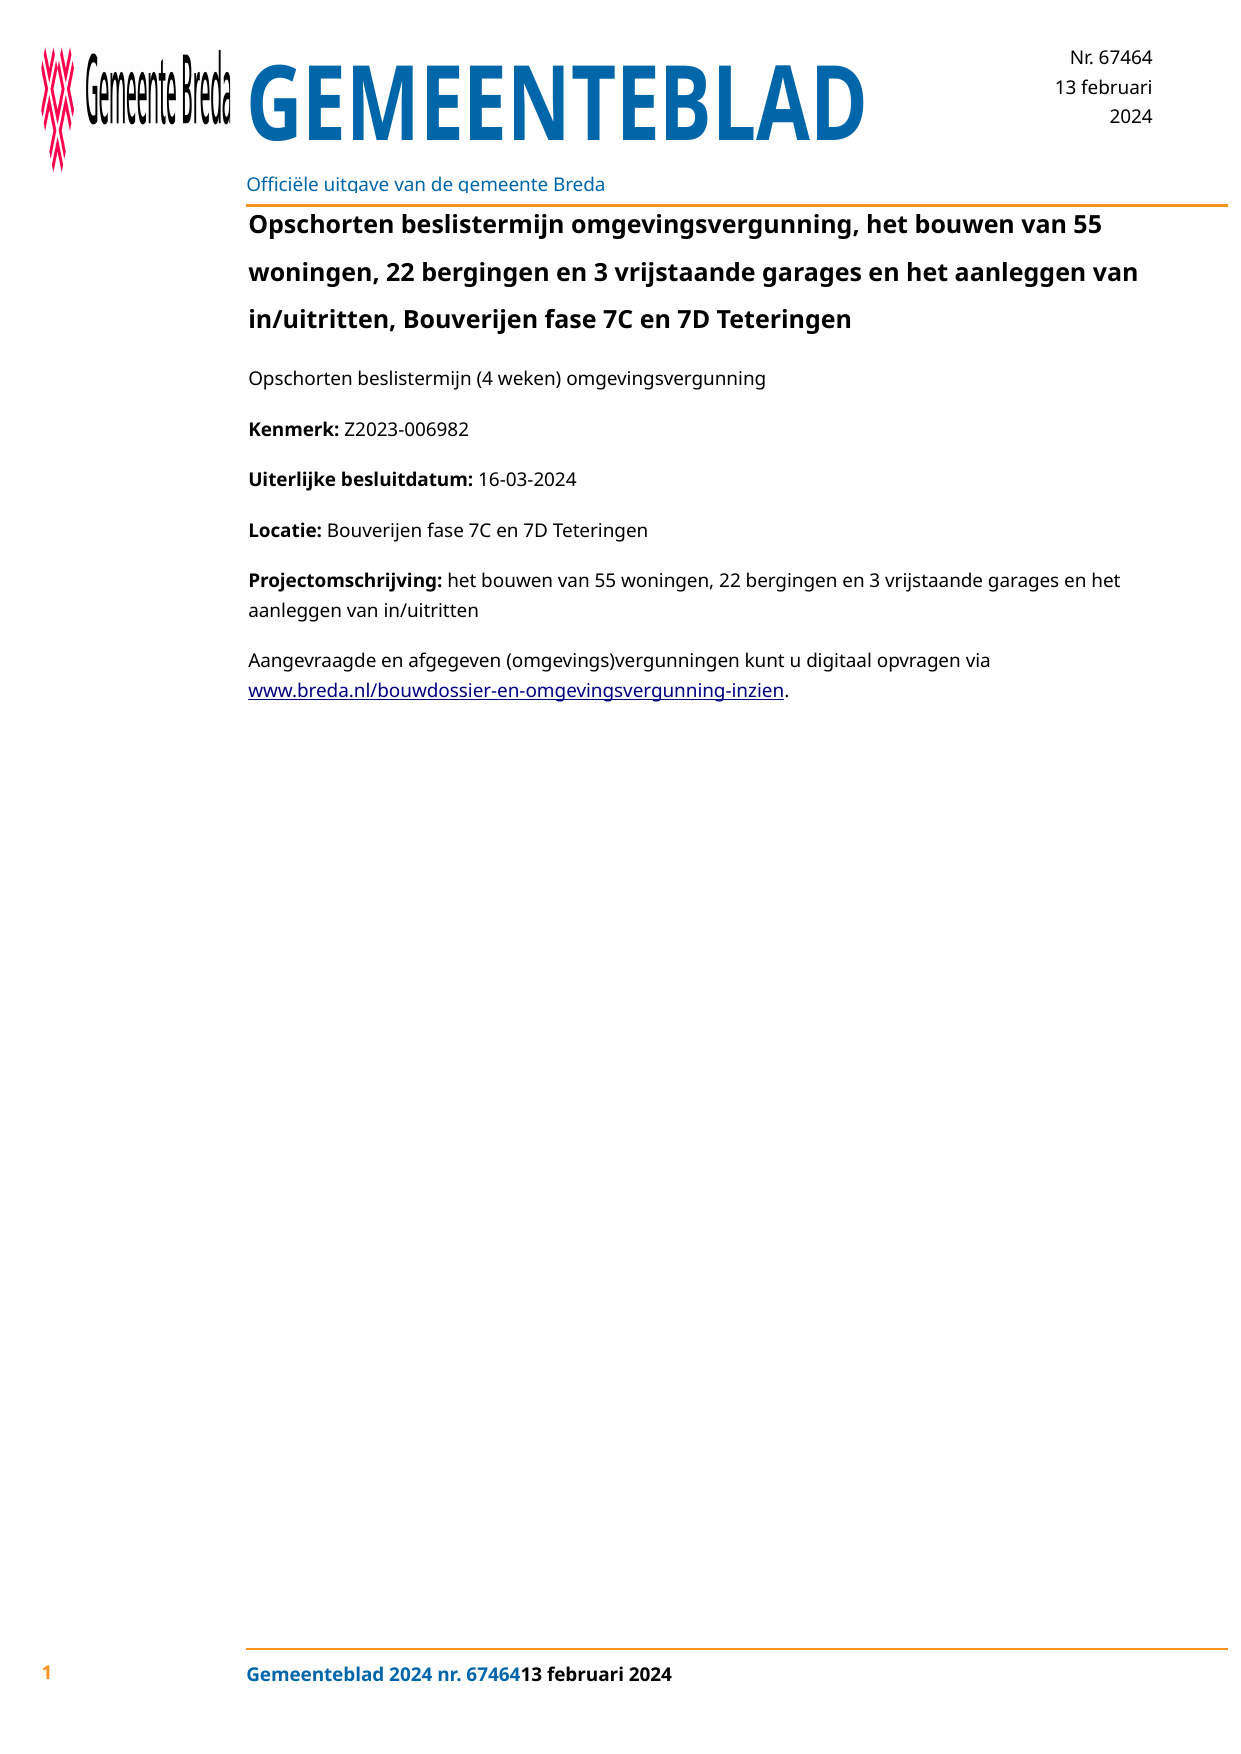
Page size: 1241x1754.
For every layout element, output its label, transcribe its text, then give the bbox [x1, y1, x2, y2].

text Projectomschrijving: het bouwen van 55 woningen, 22 bergingen en 3 vrijstaande garages en het aanleggen van in/uitritten [248, 567, 1152, 622]
picture [41, 47, 231, 172]
text Kenmerk: Z2023-006982 [248, 416, 1152, 442]
text Opschorten beslistermijn (4 weken) omgevingsvergunning [248, 366, 1152, 391]
text Uiterlijke besluitdatum: 16-03-2024 [248, 466, 1152, 492]
text Locatie: Bouverijen fase 7C en 7D Teteringen [248, 517, 1152, 542]
text Aangevraagde en afgegeven (omgevings)vergunningen kunt u digitaal opvragen via www.breda.nl/bouwdossier-en-omgevingsvergunning-inzien. [248, 647, 1152, 702]
text Opschorten beslistermijn omgevingsvergunning, het bouwen van 55 woningen, 22 bergingen en 3 vrijstaande garages en het aanleggen van in/uitritten, Bouverijen fase 7C en 7D Teteringen [248, 207, 1152, 336]
